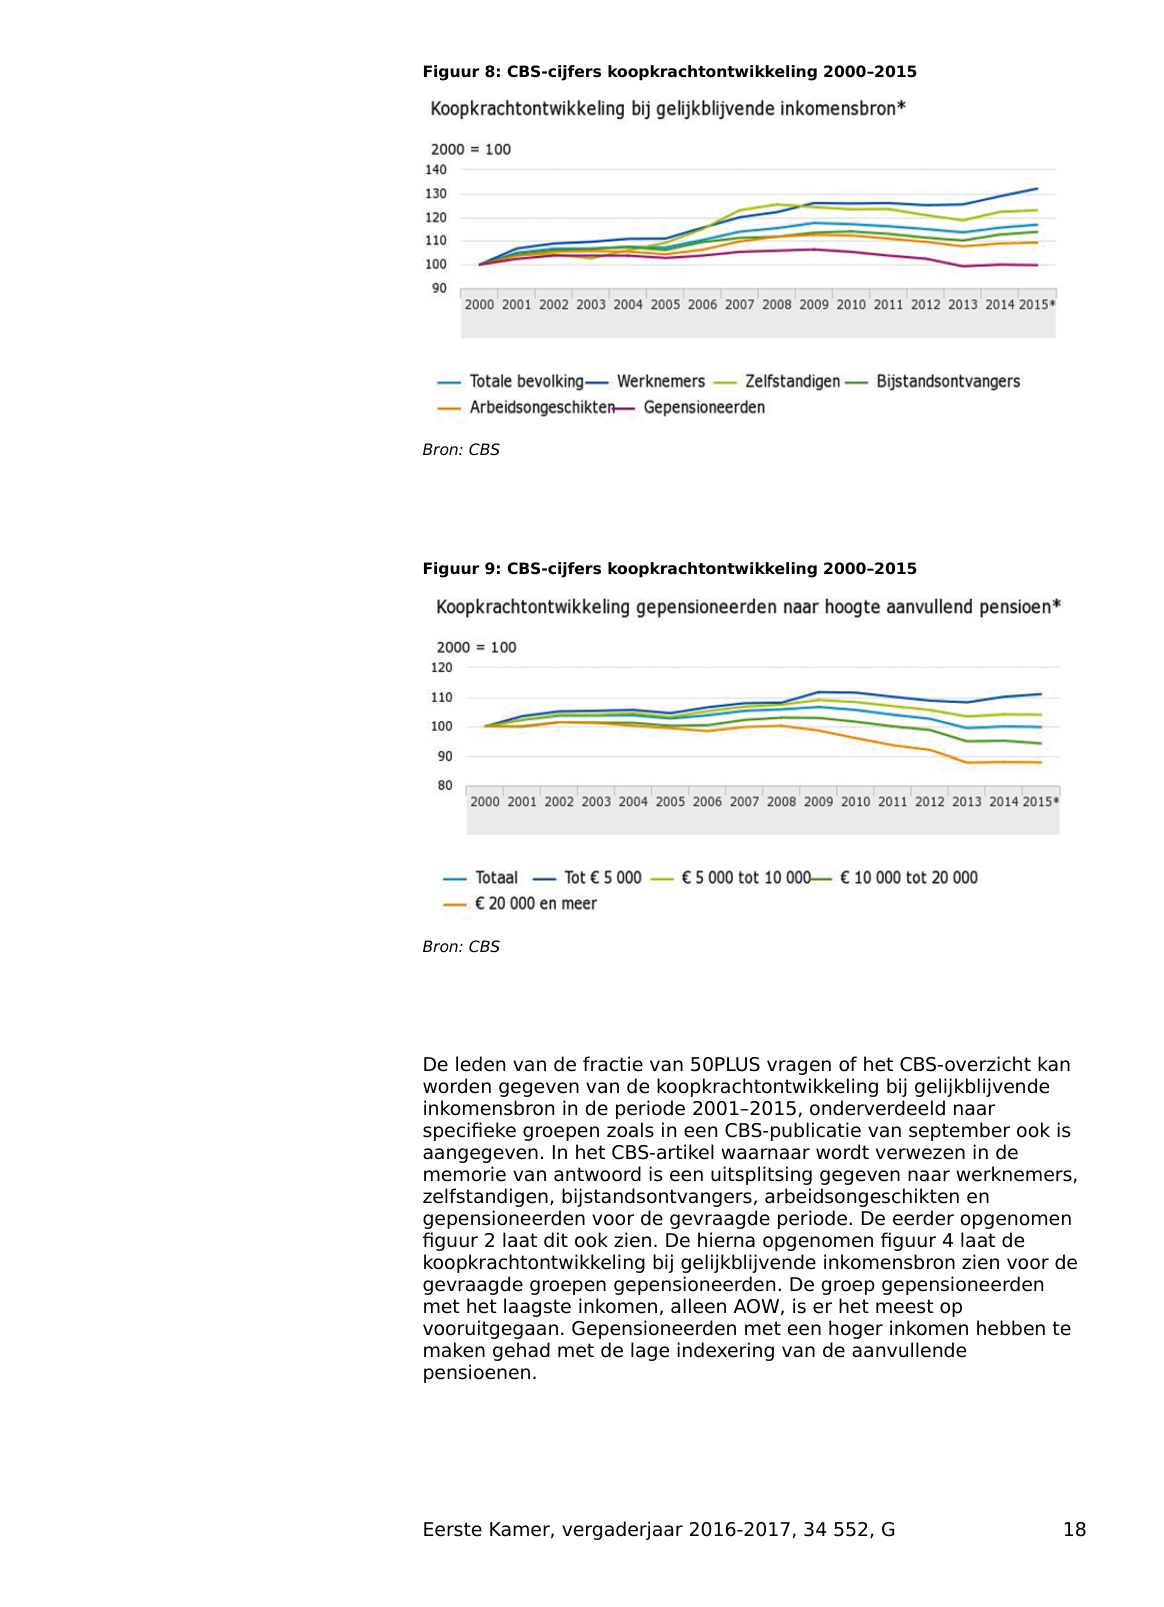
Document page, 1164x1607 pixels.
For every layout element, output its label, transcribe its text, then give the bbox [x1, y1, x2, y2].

text Bron: CBS [422, 441, 1072, 459]
text Figuur 8: CBS-cijfers koopkrachtontwikkeling 2000–2015 [422, 63, 1072, 81]
picture [422, 590, 1072, 927]
text Figuur 9: CBS-cijfers koopkrachtontwikkeling 2000–2015 [422, 560, 1072, 578]
text Bron: CBS [422, 938, 1072, 957]
text De leden van de fractie van 50PLUS vragen of het CBS-overzicht kan worden gegeven van de koopkrachtontwikkeling bij gelijkblijvende inkomensbron in de periode 2001–2015, onderverdeeld naar specifieke groepen zoals in een CBS-publicatie van september ook is aangegeven. In het CBS-artikel waarnaar wordt verwezen in de memorie van antwoord is een uitsplitsing gegeven naar werknemers, zelfstandigen, bijstandsontvangers, arbeidsongeschikten en gepensioneerden voor de gevraagde periode. De eerder opgenomen figuur 2 laat dit ook zien. De hierna opgenomen figuur 4 laat de koopkrachtontwikkeling bij gelijkblijvende inkomensbron zien voor de gevraagde groepen gepensioneerden. De groep gepensioneerden met het laagste inkomen, alleen AOW, is er het meest op vooruitgegaan. Gepensioneerden met een hoger inkomen hebben te maken gehad met de lage indexering van de aanvullende pensioenen. [422, 1054, 1087, 1383]
picture [422, 92, 1072, 430]
